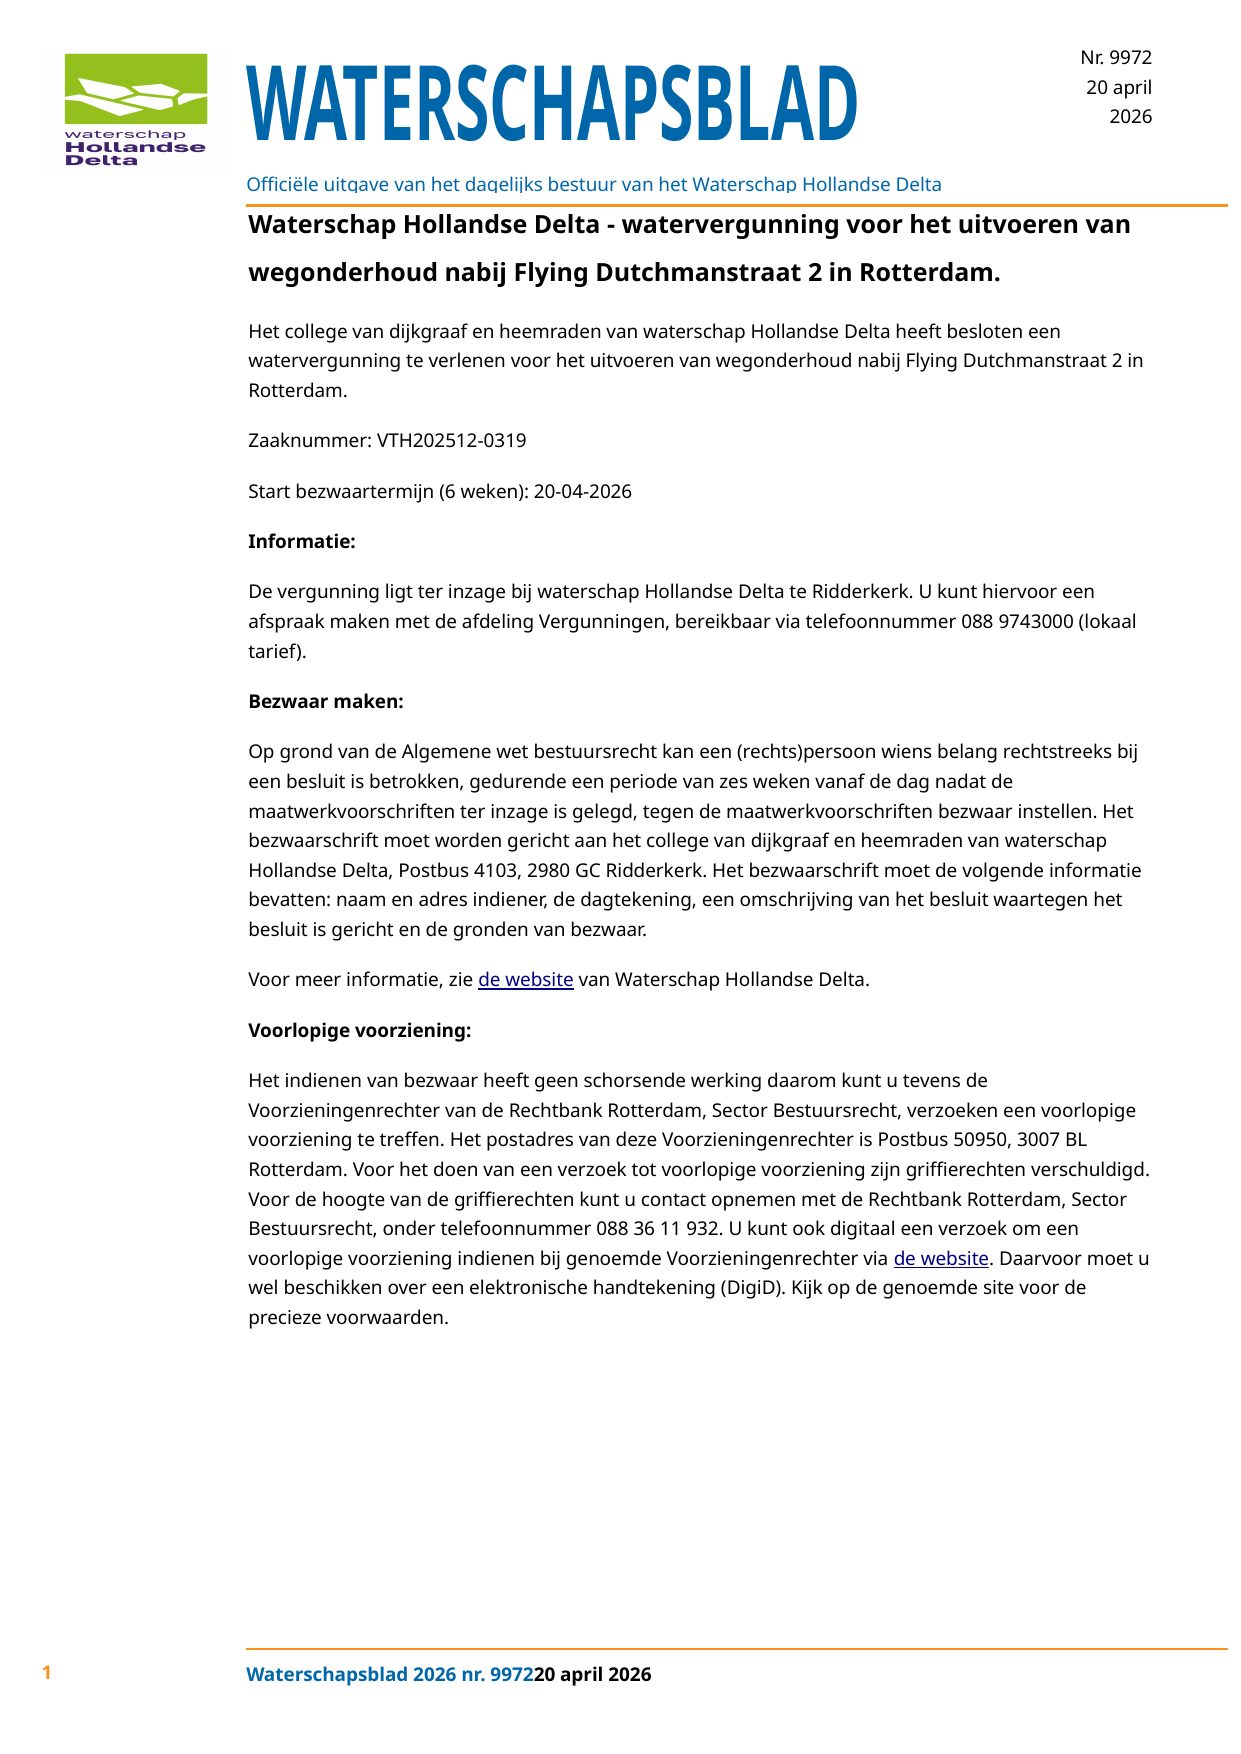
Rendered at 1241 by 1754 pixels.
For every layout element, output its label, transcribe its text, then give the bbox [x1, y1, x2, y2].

text Informatie: [248, 528, 1152, 554]
text Bezwaar maken: [248, 688, 1152, 714]
text Voorlopige voorziening: [248, 1017, 1152, 1043]
picture [41, 47, 231, 172]
text Waterschap Hollandse Delta - watervergunning voor het uitvoeren van wegonderhoud nabij Flying Dutchmanstraat 2 in Rotterdam. [248, 207, 1152, 288]
text Het indienen van bezwaar heeft geen schorsende werking daarom kunt u tevens de Voorzieningenrechter van de Rechtbank Rotterdam, Sector Bestuursrecht, verzoeken een voorlopige voorziening te treffen. Het postadres van deze Voorzieningenrechter is Postbus 50950, 3007 BL Rotterdam. Voor het doen van een verzoek tot voorlopige voorziening zijn griffierechten verschuldigd. Voor de hoogte van de griffierechten kunt u contact opnemen met de Rechtbank Rotterdam, Sector Bestuursrecht, onder telefoonnummer 088 36 11 932. U kunt ook digitaal een verzoek om een voorlopige voorziening indienen bij genoemde Voorzieningenrechter via de website. Daarvoor moet u wel beschikken over een elektronische handtekening (DigiD). Kijk op de genoemde site voor de precieze voorwaarden. [248, 1067, 1152, 1330]
text Op grond van de Algemene wet bestuursrecht kan een (rechts)persoon wiens belang rechtstreeks bij een besluit is betrokken, gedurende een periode van zes weken vanaf de dag nadat de maatwerkvoorschriften ter inzage is gelegd, tegen de maatwerkvoorschriften bezwaar instellen. Het bezwaarschrift moet worden gericht aan het college van dijkgraaf en heemraden van waterschap Hollandse Delta, Postbus 4103, 2980 GC Ridderkerk. Het bezwaarschrift moet de volgende informatie bevatten: naam en adres indiener, de dagtekening, een omschrijving van het besluit waartegen het besluit is gericht en de gronden van bezwaar. [248, 739, 1152, 942]
text De vergunning ligt ter inzage bij waterschap Hollandse Delta te Ridderkerk. U kunt hiervoor een afspraak maken met de afdeling Vergunningen, bereikbaar via telefoonnummer 088 9743000 (lokaal tarief). [248, 579, 1152, 664]
text Het college van dijkgraaf en heemraden van waterschap Hollandse Delta heeft besloten een watervergunning te verlenen voor het uitvoeren van wegonderhoud nabij Flying Dutchmanstraat 2 in Rotterdam. [248, 318, 1152, 403]
text Voor meer informatie, zie de website van Waterschap Hollandse Delta. [248, 967, 1152, 992]
text Start bezwaartermijn (6 weken): 20-04-2026 [248, 478, 1152, 504]
text Zaaknummer: VTH202512-0319 [248, 427, 1152, 453]
